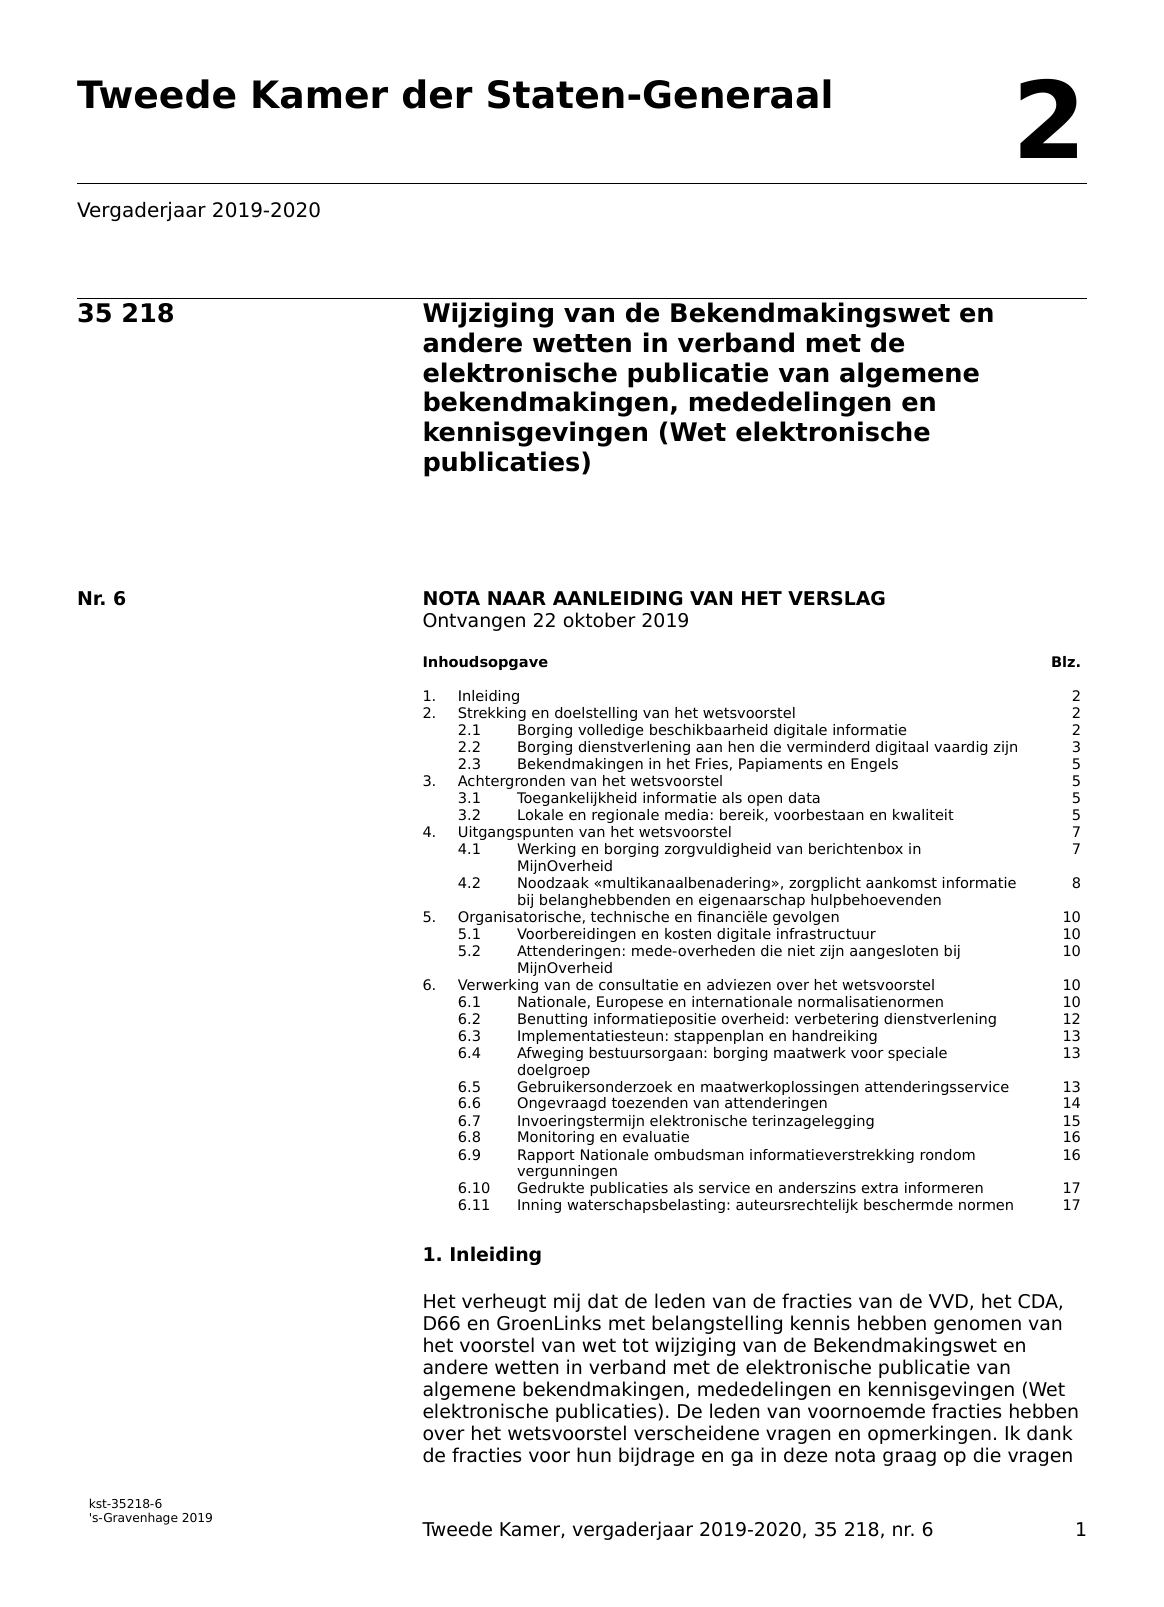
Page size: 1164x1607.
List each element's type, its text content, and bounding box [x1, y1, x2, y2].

table_cell Uitgangspunten van het wetsvoorstel [452, 824, 1027, 841]
table_cell [422, 841, 452, 875]
table_cell 2 [1028, 722, 1087, 739]
table_cell 10 [1028, 943, 1087, 977]
subtitle 1. Inleiding [422, 1244, 1087, 1266]
table_cell [422, 671, 452, 688]
table_cell [422, 943, 452, 977]
table_cell Gedrukte publicaties als service en anderszins extra informeren [511, 1180, 1027, 1197]
table_header 2 [886, 59, 1087, 183]
table_cell 1. [422, 688, 452, 705]
table_cell 17 [1028, 1180, 1087, 1197]
table_cell 14 [1028, 1095, 1087, 1112]
table_cell 6.6 [452, 1095, 511, 1112]
table_cell Toegankelijkheid informatie als open data [511, 790, 1027, 807]
table_cell 16 [1028, 1129, 1087, 1146]
table_cell 3 [1028, 739, 1087, 756]
table_cell [422, 739, 452, 756]
table_cell 2 [1028, 688, 1087, 705]
table_cell 16 [1028, 1146, 1087, 1180]
table_cell Gebruikersonderzoek en maatwerkoplossingen attenderingsservice [511, 1079, 1027, 1095]
table_cell 10 [1028, 926, 1087, 943]
table_cell 5 [1028, 807, 1087, 824]
table_cell 15 [1028, 1113, 1087, 1129]
table_cell Achtergronden van het wetsvoorstel [452, 773, 1027, 790]
table_cell [452, 671, 511, 688]
table_cell Organisatorische, technische en financiële gevolgen [452, 909, 1027, 926]
subtitle 35 218 Wijziging van de Bekendmakingswet en andere wetten in verband met de elektronische publicatie van algemene bekendmakingen, mededelingen en kennisgevingen (Wet elektronische publicaties) [77, 299, 1087, 477]
table_cell [422, 1028, 452, 1044]
table_cell [422, 926, 452, 943]
table_cell Strekking en doelstelling van het wetsvoorstel [452, 705, 1027, 722]
table_cell 4.2 [452, 875, 511, 909]
table_cell [422, 1095, 452, 1112]
table_cell 3.1 [452, 790, 511, 807]
table_cell 6.1 [452, 994, 511, 1011]
table_cell 2.2 [452, 739, 511, 756]
table_cell 10 [1028, 994, 1087, 1011]
table_cell 5.2 [452, 943, 511, 977]
table_cell 8 [1028, 875, 1087, 909]
table_cell Rapport Nationale ombudsman informatieverstrekking rondom vergunningen [511, 1146, 1027, 1180]
table_cell Noodzaak «multikanaalbenadering», zorgplicht aankomst informatie bij belanghebbenden en eigenaarschap hulpbehoevenden [511, 875, 1027, 909]
table_cell 3. [422, 773, 452, 790]
table_cell 5. [422, 909, 452, 926]
table_cell 3.2 [452, 807, 511, 824]
table_cell [422, 790, 452, 807]
table_cell Afweging bestuursorgaan: borging maatwerk voor speciale doelgroep [511, 1045, 1027, 1078]
table_cell Inning waterschapsbelasting: auteursrechtelijk beschermde normen [511, 1197, 1027, 1214]
table_cell 4. [422, 824, 452, 841]
table_cell 6.2 [452, 1011, 511, 1027]
table_cell [1028, 671, 1087, 688]
table_cell 5.1 [452, 926, 511, 943]
table_cell Vergaderjaar 2019-2020 [77, 184, 1087, 298]
table_cell 5 [1028, 790, 1087, 807]
table_header Tweede Kamer der Staten-Generaal [77, 59, 886, 183]
table_cell 10 [1028, 909, 1087, 926]
table_cell Implementatiesteun: stappenplan en handreiking [511, 1028, 1027, 1044]
table_cell 5 [1028, 773, 1087, 790]
text 's-Gravenhage 2019 [88, 1511, 323, 1525]
table_cell [422, 1180, 452, 1197]
table_cell [422, 875, 452, 909]
table_cell 6.10 [452, 1180, 511, 1197]
table_cell Borging dienstverlening aan hen die verminderd digitaal vaardig zijn [511, 739, 1027, 756]
table_cell Attenderingen: mede-overheden die niet zijn aangesloten bij MijnOverheid [511, 943, 1027, 977]
table_cell Lokale en regionale media: bereik, voorbestaan en kwaliteit [511, 807, 1027, 824]
table_cell 2 [1028, 705, 1087, 722]
table_cell Voorbereidingen en kosten digitale infrastructuur [511, 926, 1027, 943]
table_cell 13 [1028, 1028, 1087, 1044]
table_cell 17 [1028, 1197, 1087, 1214]
table_cell 2.1 [452, 722, 511, 739]
table_cell 2. [422, 705, 452, 722]
table_cell [422, 1129, 452, 1146]
table_cell 6. [422, 977, 452, 993]
table_cell 4.1 [452, 841, 511, 875]
table_cell Borging volledige beschikbaarheid digitale informatie [511, 722, 1027, 739]
table_cell [422, 1146, 452, 1180]
table_cell 7 [1028, 824, 1087, 841]
table_cell [422, 1079, 452, 1095]
text Ontvangen 22 oktober 2019 [422, 610, 1087, 632]
table_cell Bekendmakingen in het Fries, Papiaments en Engels [511, 756, 1027, 773]
table_cell 13 [1028, 1079, 1087, 1095]
table_cell [511, 671, 1027, 688]
table_cell Verwerking van de consultatie en adviezen over het wetsvoorstel [452, 977, 1027, 993]
table_cell [422, 807, 452, 824]
table_cell Ongevraagd toezenden van attenderingen [511, 1095, 1027, 1112]
text Het verheugt mij dat de leden van de fracties van de VVD, het CDA, D66 en GroenLinks met belangstelling kennis hebben genomen van het voorstel van wet tot wijziging van de Bekendmakingswet en andere wetten in verband met de elektronische publicatie van algemene bekendmakingen, mededelingen en kennisgevingen (Wet elektronische publicaties). De leden van voornoemde fracties hebben over het wetsvoorstel verscheidene vragen en opmerkingen. Ik dank de fracties voor hun bijdrage en ga in deze nota graag op die vragen [422, 1291, 1087, 1467]
table_cell Monitoring en evaluatie [511, 1129, 1027, 1146]
table_cell 6.8 [452, 1129, 511, 1146]
table_cell Benutting informatiepositie overheid: verbetering dienstverlening [511, 1011, 1027, 1027]
table_cell 7 [1028, 841, 1087, 875]
table_cell 6.9 [452, 1146, 511, 1180]
table_header Inhoudsopgave [422, 654, 1027, 671]
table_cell 6.3 [452, 1028, 511, 1044]
table_cell Inleiding [452, 688, 1027, 705]
table_cell 6.4 [452, 1045, 511, 1078]
table_cell [422, 1045, 452, 1078]
table_cell [422, 1113, 452, 1129]
table_cell [422, 722, 452, 739]
table_cell [422, 1011, 452, 1027]
table_cell Invoeringstermijn elektronische terinzagelegging [511, 1113, 1027, 1129]
table_cell 6.11 [452, 1197, 511, 1214]
table_cell 6.7 [452, 1113, 511, 1129]
text kst-35218-6 [88, 1497, 323, 1511]
table_cell 12 [1028, 1011, 1087, 1027]
subtitle Nr. 6 NOTA NAAR AANLEIDING VAN HET VERSLAG [77, 588, 1087, 610]
table_cell 10 [1028, 977, 1087, 993]
table_cell Nationale, Europese en internationale normalisatienormen [511, 994, 1027, 1011]
table_cell 5 [1028, 756, 1087, 773]
table_cell Werking en borging zorgvuldigheid van berichtenbox in MijnOverheid [511, 841, 1027, 875]
table_cell 2.3 [452, 756, 511, 773]
table_header Blz. [1028, 654, 1087, 671]
table_cell [422, 994, 452, 1011]
table_cell 6.5 [452, 1079, 511, 1095]
table_cell [422, 1197, 452, 1214]
table_cell 13 [1028, 1045, 1087, 1078]
table_cell [422, 756, 452, 773]
